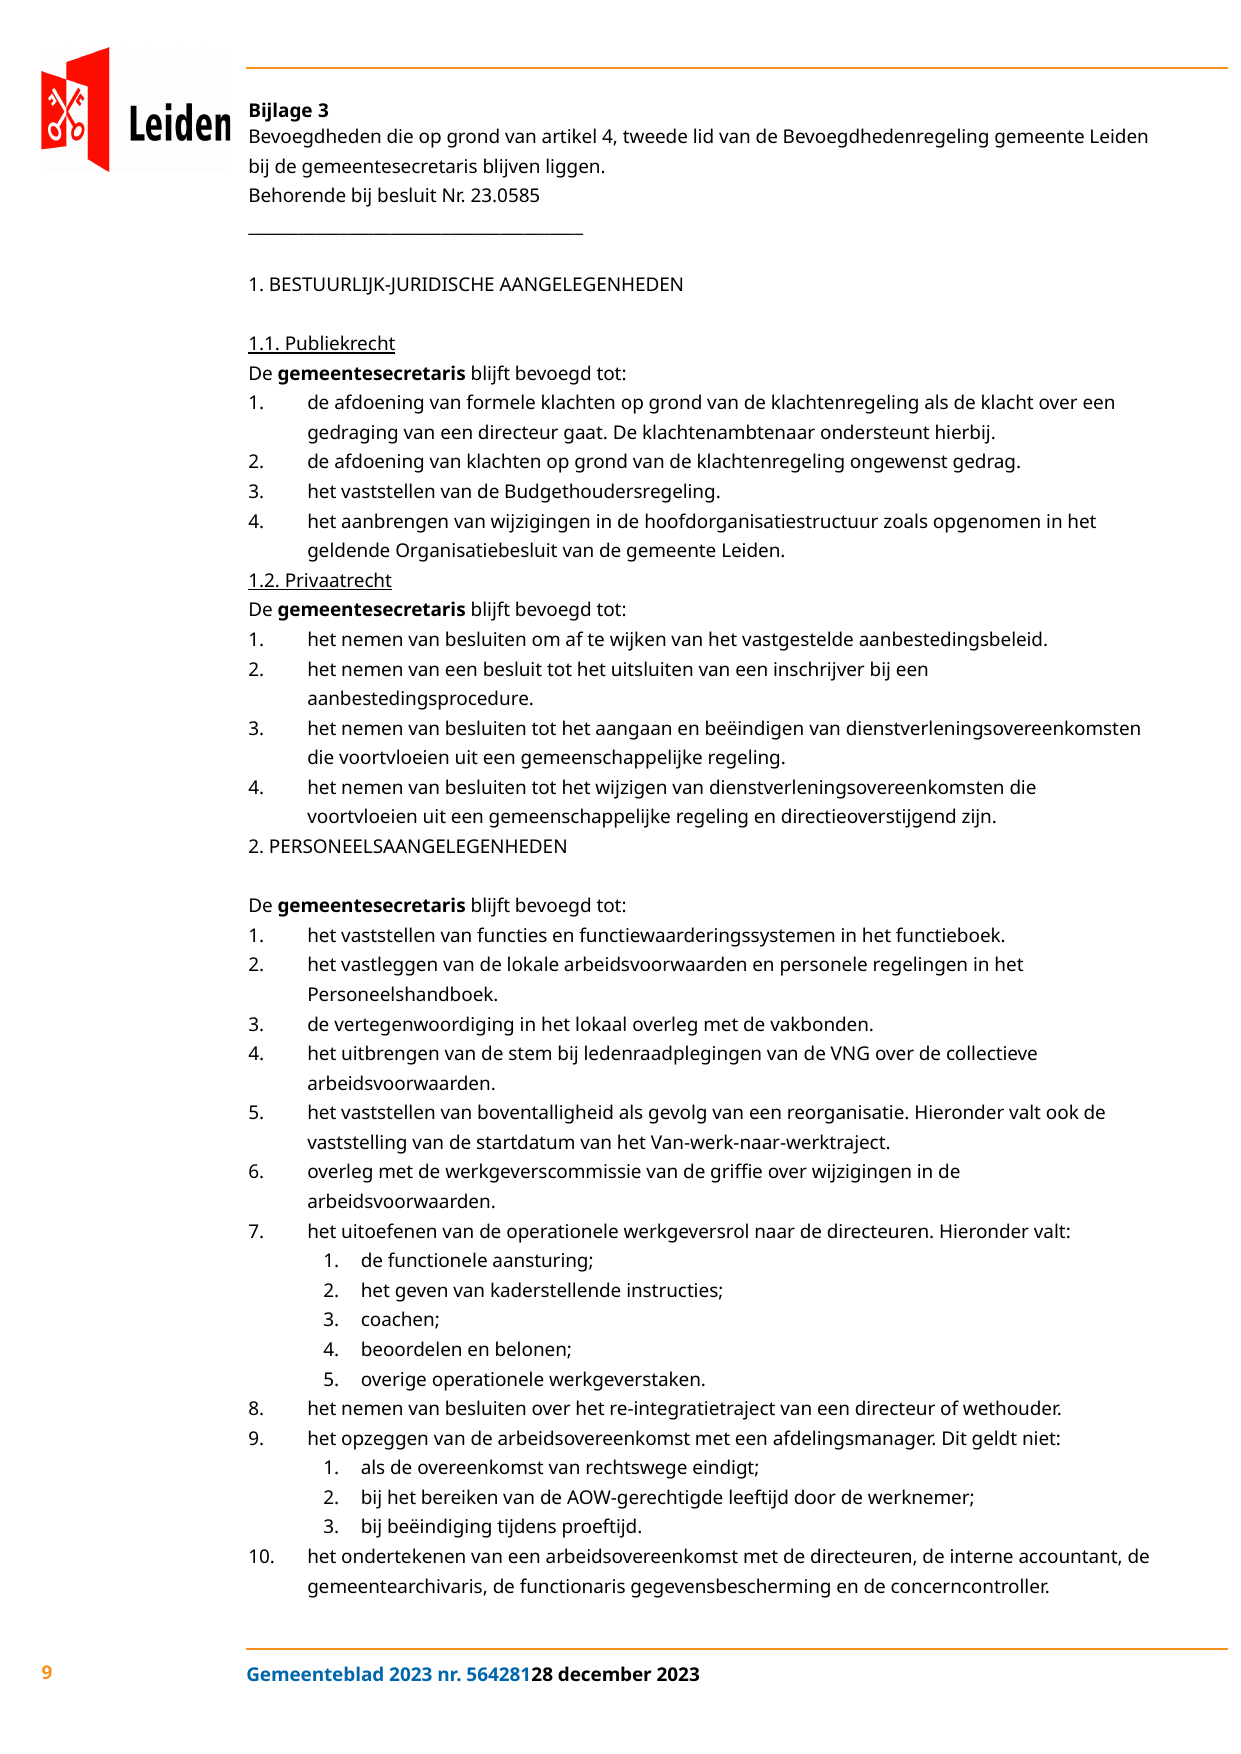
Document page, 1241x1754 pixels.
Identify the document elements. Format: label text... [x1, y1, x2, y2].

list bij beëindiging tijdens proeftijd. [323, 1514, 1152, 1539]
text De gemeentesecretaris blijft bevoegd tot: [248, 360, 1152, 386]
list het vaststellen van de Budgethoudersregeling. [248, 478, 1152, 504]
list als de overeenkomst van rechtswege eindigt; [323, 1454, 1152, 1480]
text Bevoegdheden die op grond van artikel 4, tweede lid van de Bevoegdhedenregeling gemeente Leiden bij de gemeentesecretaris blijven liggen. [248, 123, 1152, 179]
text 2. PERSONEELSAANGELEGENHEDEN [248, 833, 1152, 859]
list het ondertekenen van een arbeidsovereenkomst met de directeuren, de interne accountant, de gemeentearchivaris, de functionaris gegevensbescherming en de concerncontroller. [248, 1543, 1152, 1599]
list bij het bereiken van de AOW-gerechtigde leeftijd door de werknemer; [323, 1484, 1152, 1510]
list het vaststellen van functies en functiewaarderingssystemen in het functieboek. [248, 922, 1152, 948]
list de vertegenwoordiging in het lokaal overleg met de vakbonden. [248, 1011, 1152, 1037]
list het nemen van besluiten tot het wijzigen van dienstverleningsovereenkomsten die voortvloeien uit een gemeenschappelijke regeling en directieoverstijgend zijn. [248, 774, 1152, 829]
list overige operationele werkgeverstaken. [323, 1366, 1152, 1392]
list het aanbrengen van wijzigingen in de hoofdorganisatiestructuur zoals opgenomen in het geldende Organisatiebesluit van de gemeente Leiden. [248, 508, 1152, 563]
list de afdoening van formele klachten op grond van de klachtenregeling als de klacht over een gedraging van een directeur gaat. De klachtenambtenaar ondersteunt hierbij. [248, 389, 1152, 445]
text De gemeentesecretaris blijft bevoegd tot: [248, 597, 1152, 622]
text Behorende bij besluit Nr. 23.0585 [248, 182, 1152, 208]
text 1.2. Privaatrecht [248, 567, 1152, 593]
list het vastleggen van de lokale arbeidsvoorwaarden en personele regelingen in het Personeelshandboek. [248, 952, 1152, 1007]
list het uitbrengen van de stem bij ledenraadplegingen van de VNG over de collectieve arbeidsvoorwaarden. [248, 1040, 1152, 1096]
list het nemen van besluiten tot het aangaan en beëindigen van dienstverleningsovereenkomsten die voortvloeien uit een gemeenschappelijke regeling. [248, 715, 1152, 770]
list het nemen van een besluit tot het uitsluiten van een inschrijver bij een aanbestedingsprocedure. [248, 656, 1152, 711]
text De gemeentesecretaris blijft bevoegd tot: [248, 892, 1152, 918]
list het vaststellen van boventalligheid als gevolg van een reorganisatie. Hieronder valt ook de vaststelling van de startdatum van het Van-werk-naar-werktraject. [248, 1099, 1152, 1155]
list coachen; [323, 1307, 1152, 1332]
list de afdoening van klachten op grond van de klachtenregeling ongewenst gedrag. [248, 449, 1152, 474]
list het nemen van besluiten om af te wijken van het vastgestelde aanbestedingsbeleid. [248, 626, 1152, 652]
list het opzeggen van de arbeidsovereenkomst met een afdelingsmanager. Dit geldt niet: [248, 1425, 1152, 1451]
text Bijlage 3 [248, 95, 1152, 123]
list het uitoefenen van de operationele werkgeversrol naar de directeuren. Hieronder valt: [248, 1218, 1152, 1244]
picture [41, 47, 231, 172]
text 1.1. Publiekrecht [248, 330, 1152, 356]
list overleg met de werkgeverscommissie van de griffie over wijzigingen in de arbeidsvoorwaarden. [248, 1159, 1152, 1214]
text 1. BESTUURLIJK-JURIDISCHE AANGELEGENHEDEN [248, 271, 1152, 297]
list beoordelen en belonen; [323, 1336, 1152, 1362]
list de functionele aansturing; [323, 1247, 1152, 1273]
list het geven van kaderstellende instructies; [323, 1277, 1152, 1303]
list het nemen van besluiten over het re-integratietraject van een directeur of wethouder. [248, 1395, 1152, 1421]
text ________________________________________ [248, 212, 1152, 238]
